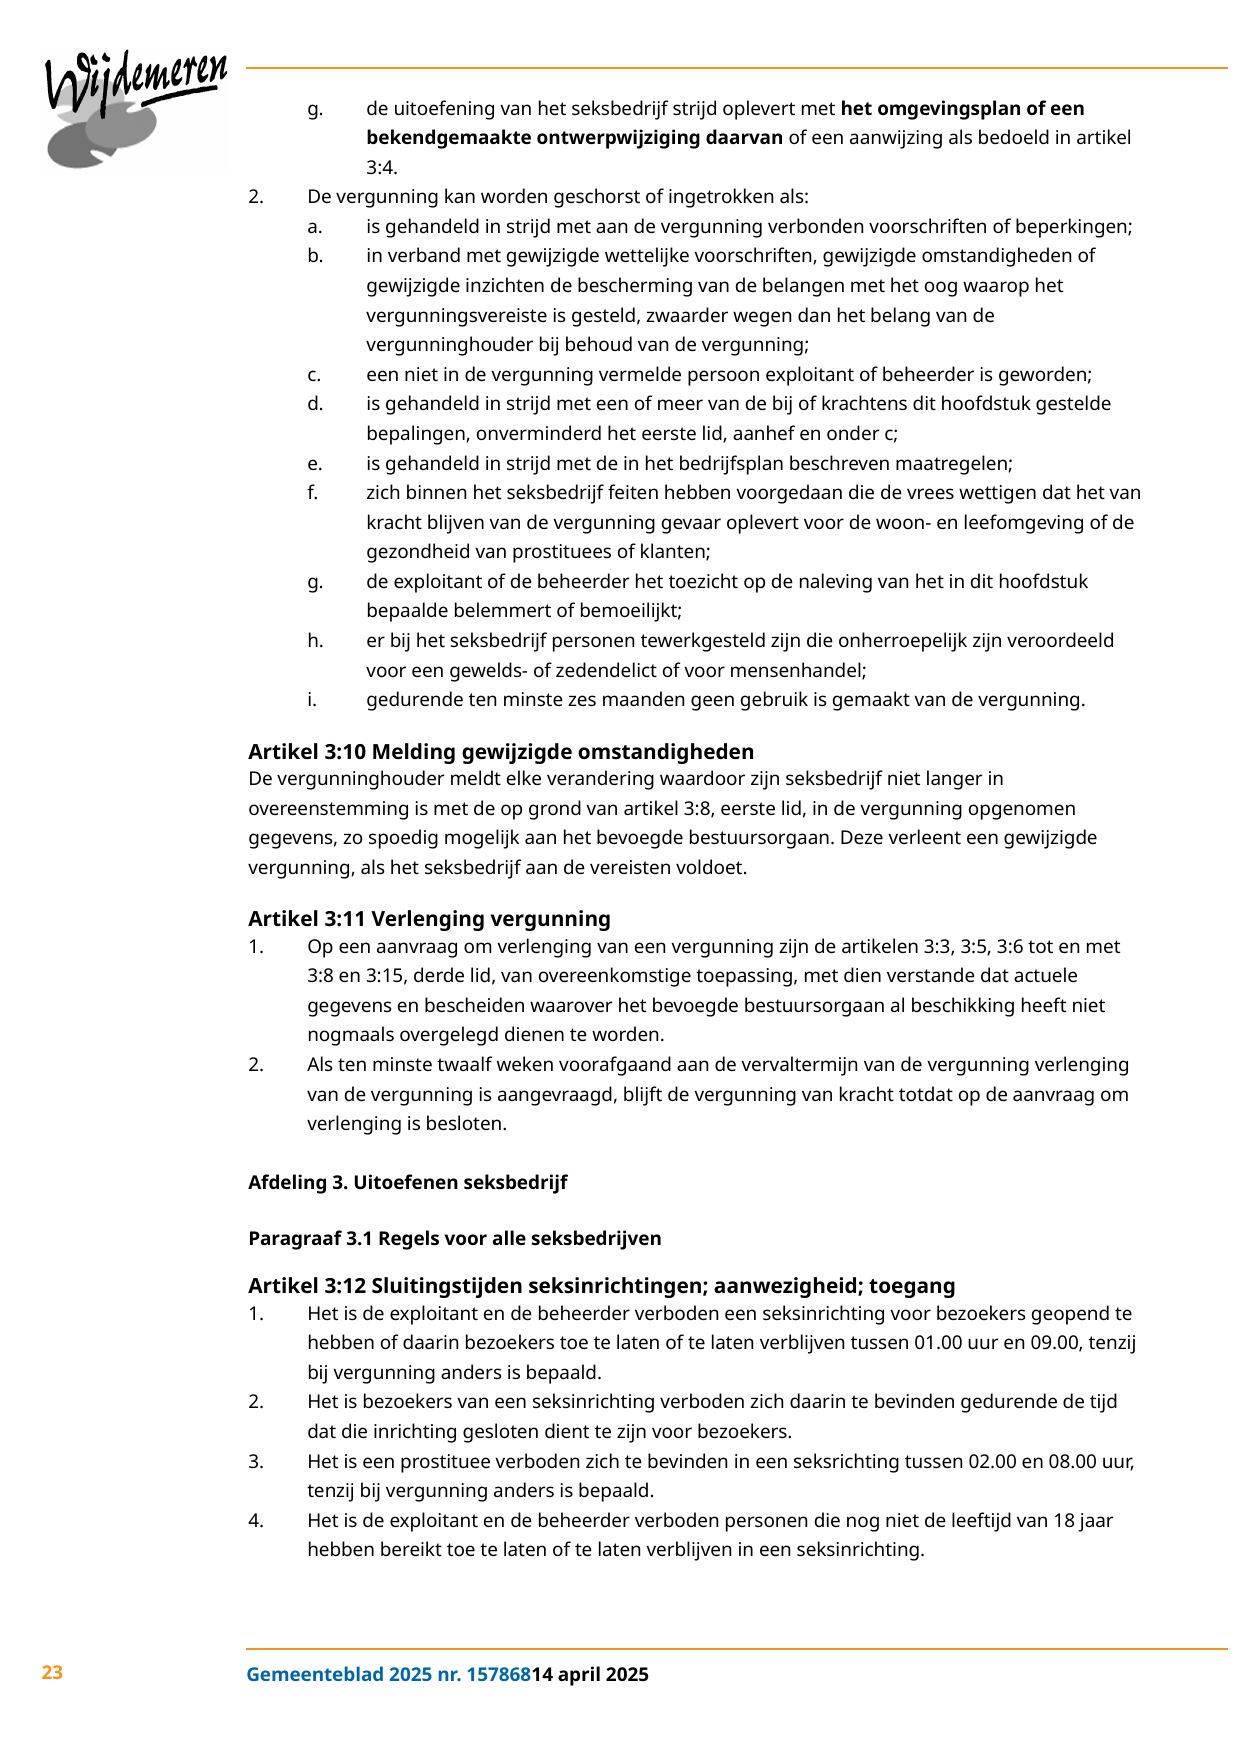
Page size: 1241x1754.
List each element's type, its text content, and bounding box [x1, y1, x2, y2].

list de exploitant of de beheerder het toezicht op de naleving van het in dit hoofdstuk bepaalde belemmert of bemoeilijkt; [307, 568, 1152, 623]
text Artikel 3:10 Melding gewijzigde omstandigheden [248, 737, 1152, 765]
text De vergunninghouder meldt elke verandering waardoor zijn seksbedrijf niet langer in overeenstemming is met de op grond van artikel 3:8, eerste lid, in de vergunning opgenomen gegevens, zo spoedig mogelijk aan het bevoegde bestuursorgaan. Deze verleent een gewijzigde vergunning, als het seksbedrijf aan de vereisten voldoet. [248, 765, 1152, 880]
text Afdeling 3. Uitoefenen seksbedrijf [248, 1169, 1152, 1195]
list is gehandeld in strijd met de in het bedrijfsplan beschreven maatregelen; [307, 450, 1152, 476]
list de uitoefening van het seksbedrijf strijd oplevert met het omgevingsplan of een bekendgemaakte ontwerpwijziging daarvan of een aanwijzing als bedoeld in artikel 3:4. [307, 95, 1152, 180]
list zich binnen het seksbedrijf feiten hebben voorgedaan die de vrees wettigen dat het van kracht blijven van de vergunning gevaar oplevert voor de woon- en leefomgeving of de gezondheid van prostituees of klanten; [307, 479, 1152, 564]
picture [41, 47, 231, 172]
list is gehandeld in strijd met een of meer van de bij of krachtens dit hoofdstuk gestelde bepalingen, onverminderd het eerste lid, aanhef en onder c; [307, 391, 1152, 446]
list Het is de exploitant en de beheerder verboden een seksinrichting voor bezoekers geopend te hebben of daarin bezoekers toe te laten of te laten verblijven tussen 01.00 uur en 09.00, tenzij bij vergunning anders is bepaald. [248, 1300, 1152, 1385]
text Artikel 3:12 Sluitingstijden seksinrichtingen; aanwezigheid; toegang [248, 1271, 1152, 1300]
list is gehandeld in strijd met aan de vergunning verbonden voorschriften of beperkingen; [307, 213, 1152, 239]
list een niet in de vergunning vermelde persoon exploitant of beheerder is geworden; [307, 361, 1152, 387]
list in verband met gewijzigde wettelijke voorschriften, gewijzigde omstandigheden of gewijzigde inzichten de bescherming van de belangen met het oog waarop het vergunningsvereiste is gesteld, zwaarder wegen dan het belang van de vergunninghouder bij behoud van de vergunning; [307, 243, 1152, 357]
list Het is een prostituee verboden zich te bevinden in een seksrichting tussen 02.00 en 08.00 uur, tenzij bij vergunning anders is bepaald. [248, 1448, 1152, 1503]
text Artikel 3:11 Verlenging vergunning [248, 904, 1152, 933]
list De vergunning kan worden geschorst of ingetrokken als: [248, 183, 1152, 209]
list Als ten minste twaalf weken voorafgaand aan de vervaltermijn van de vergunning verlenging van de vergunning is aangevraagd, blijft de vergunning van kracht totdat op de aanvraag om verlenging is besloten. [248, 1051, 1152, 1136]
list Op een aanvraag om verlenging van een vergunning zijn de artikelen 3:3, 3:5, 3:6 tot en met 3:8 en 3:15, derde lid, van overeenkomstige toepassing, met dien verstande dat actuele gegevens en bescheiden waarover het bevoegde bestuursorgaan al beschikking heeft niet nogmaals overgelegd dienen te worden. [248, 933, 1152, 1047]
text Paragraaf 3.1 Regels voor alle seksbedrijven [248, 1225, 1152, 1251]
list Het is bezoekers van een seksinrichting verboden zich daarin te bevinden gedurende de tijd dat die inrichting gesloten dient te zijn voor bezoekers. [248, 1389, 1152, 1444]
list er bij het seksbedrijf personen tewerkgesteld zijn die onherroepelijk zijn veroordeeld voor een gewelds- of zedendelict of voor mensenhandel; [307, 627, 1152, 683]
list gedurende ten minste zes maanden geen gebruik is gemaakt van de vergunning. [307, 686, 1152, 712]
list Het is de exploitant en de beheerder verboden personen die nog niet de leeftijd van 18 jaar hebben bereikt toe te laten of te laten verblijven in een seksinrichting. [248, 1507, 1152, 1562]
